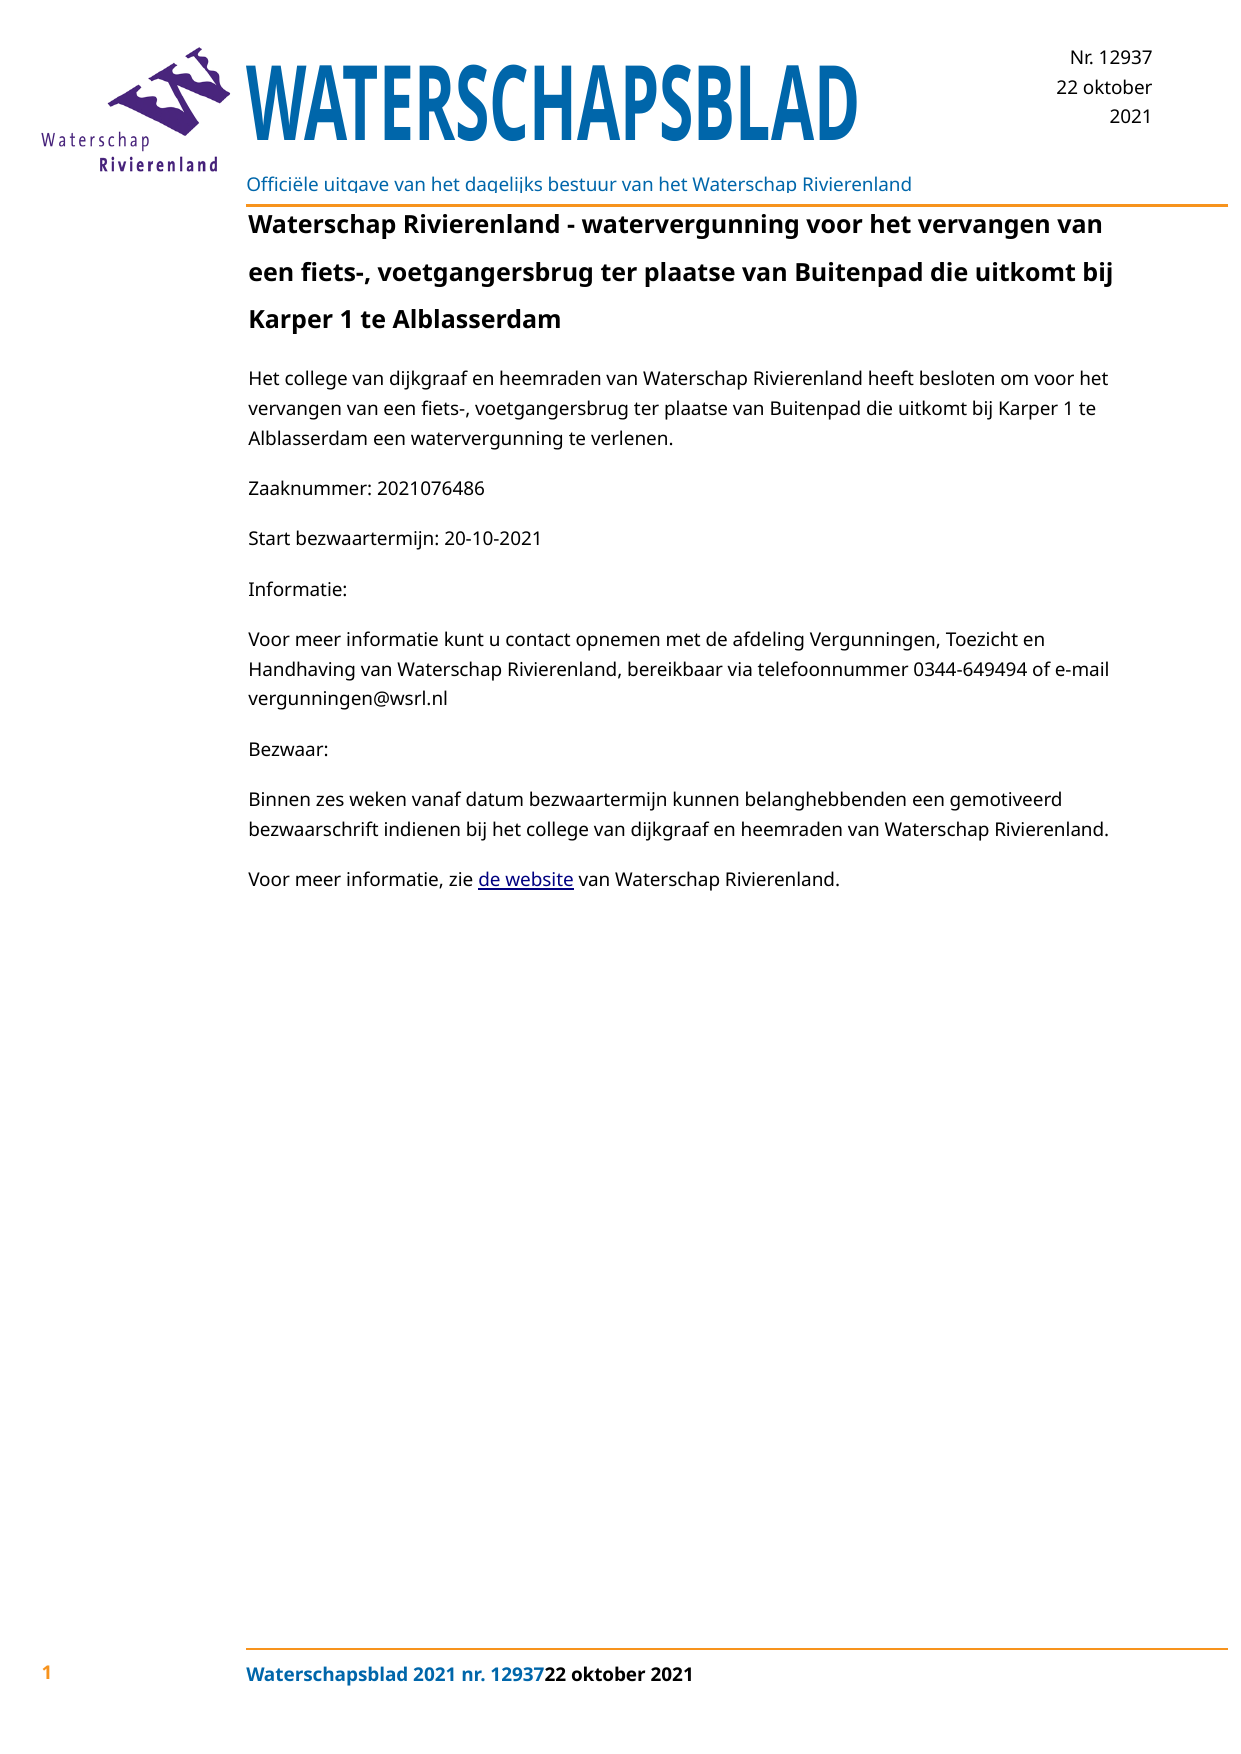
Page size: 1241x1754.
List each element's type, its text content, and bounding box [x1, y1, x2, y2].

text Binnen zes weken vanaf datum bezwaartermijn kunnen belanghebbenden een gemotiveerd bezwaarschrift indienen bij het college van dijkgraaf en heemraden van Waterschap Rivierenland. [248, 786, 1152, 842]
text Informatie: [248, 576, 1152, 602]
text Bezwaar: [248, 736, 1152, 762]
text Voor meer informatie kunt u contact opnemen met de afdeling Vergunningen, Toezicht en Handhaving van Waterschap Rivierenland, bereikbaar via telefoonnummer 0344-649494 of e-mail vergunningen@wsrl.nl [248, 626, 1152, 711]
text Voor meer informatie, zie de website van Waterschap Rivierenland. [248, 866, 1152, 892]
picture [41, 47, 231, 172]
text Zaaknummer: 2021076486 [248, 475, 1152, 501]
text Het college van dijkgraaf en heemraden van Waterschap Rivierenland heeft besloten om voor het vervangen van een fiets-, voetgangersbrug ter plaatse van Buitenpad die uitkomt bij Karper 1 te Alblasserdam een watervergunning te verlenen. [248, 366, 1152, 450]
text Waterschap Rivierenland - watervergunning voor het vervangen van een fiets-, voetgangersbrug ter plaatse van Buitenpad die uitkomt bij Karper 1 te Alblasserdam [248, 207, 1152, 336]
text Start bezwaartermijn: 20-10-2021 [248, 526, 1152, 551]
